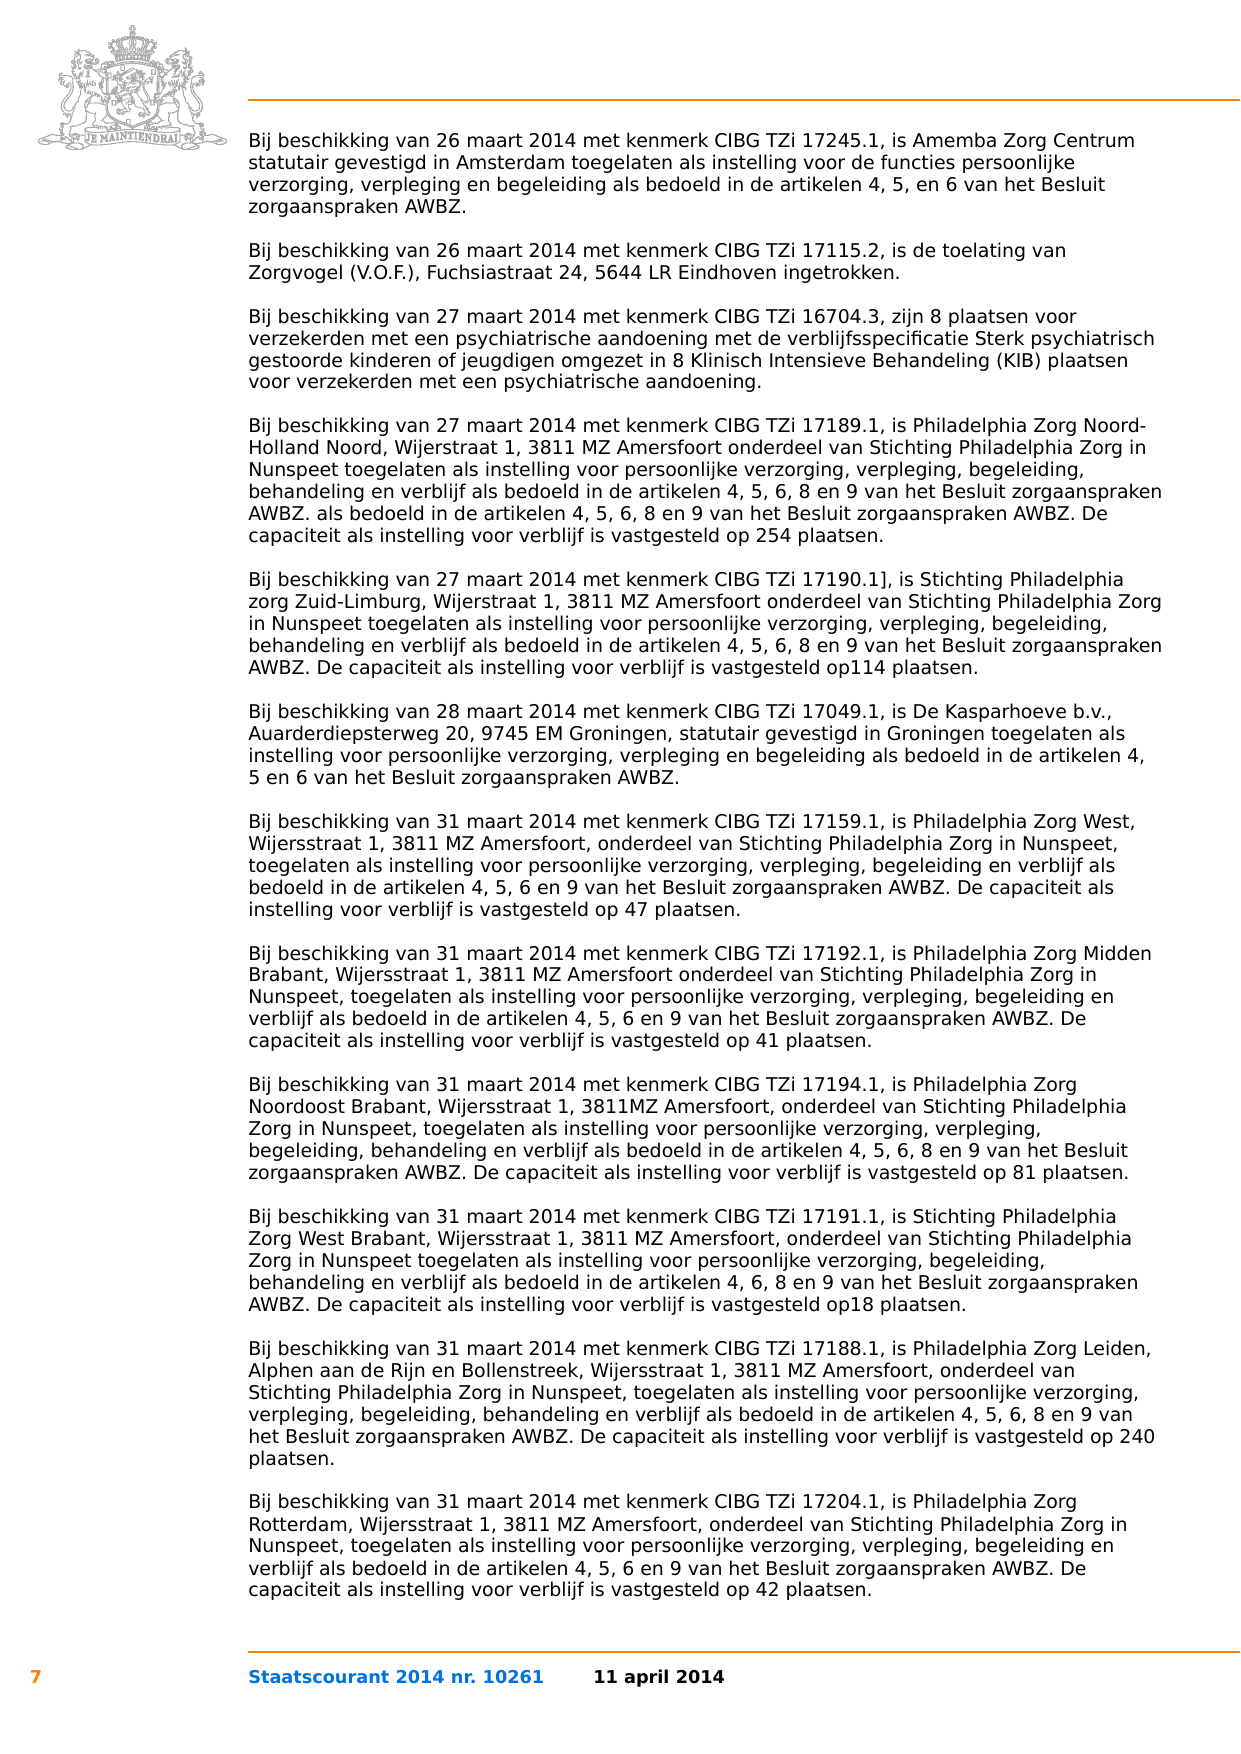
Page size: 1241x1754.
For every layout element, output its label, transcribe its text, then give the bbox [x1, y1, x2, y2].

text Bij beschikking van 27 maart 2014 met kenmerk CIBG TZi 17189.1, is Philadelphia Zorg Noord-Holland Noord, Wijerstraat 1, 3811 MZ Amersfoort onderdeel van Stichting Philadelphia Zorg in Nunspeet toegelaten als instelling voor persoonlijke verzorging, verpleging, begeleiding, behandeling en verblijf als bedoeld in de artikelen 4, 5, 6, 8 en 9 van het Besluit zorgaanspraken AWBZ. als bedoeld in de artikelen 4, 5, 6, 8 en 9 van het Besluit zorgaanspraken AWBZ. De capaciteit als instelling voor verblijf is vastgesteld op 254 plaatsen. [248, 415, 1163, 547]
text Bij beschikking van 26 maart 2014 met kenmerk CIBG TZi 17245.1, is Amemba Zorg Centrum statutair gevestigd in Amsterdam toegelaten als instelling voor de functies persoonlijke verzorging, verpleging en begeleiding als bedoeld in de artikelen 4, 5, en 6 van het Besluit zorgaanspraken AWBZ. [248, 130, 1163, 218]
text Bij beschikking van 31 maart 2014 met kenmerk CIBG TZi 17191.1, is Stichting Philadelphia Zorg West Brabant, Wijersstraat 1, 3811 MZ Amersfoort, onderdeel van Stichting Philadelphia Zorg in Nunspeet toegelaten als instelling voor persoonlijke verzorging, begeleiding, behandeling en verblijf als bedoeld in de artikelen 4, 6, 8 en 9 van het Besluit zorgaanspraken AWBZ. De capaciteit als instelling voor verblijf is vastgesteld op18 plaatsen. [248, 1206, 1163, 1316]
text Bij beschikking van 31 maart 2014 met kenmerk CIBG TZi 17159.1, is Philadelphia Zorg West, Wijersstraat 1, 3811 MZ Amersfoort, onderdeel van Stichting Philadelphia Zorg in Nunspeet, toegelaten als instelling voor persoonlijke verzorging, verpleging, begeleiding en verblijf als bedoeld in de artikelen 4, 5, 6 en 9 van het Besluit zorgaanspraken AWBZ. De capaciteit als instelling voor verblijf is vastgesteld op 47 plaatsen. [248, 811, 1163, 921]
text Bij beschikking van 27 maart 2014 met kenmerk CIBG TZi 17190.1], is Stichting Philadelphia zorg Zuid-Limburg, Wijerstraat 1, 3811 MZ Amersfoort onderdeel van Stichting Philadelphia Zorg in Nunspeet toegelaten als instelling voor persoonlijke verzorging, verpleging, begeleiding, behandeling en verblijf als bedoeld in de artikelen 4, 5, 6, 8 en 9 van het Besluit zorgaanspraken AWBZ. De capaciteit als instelling voor verblijf is vastgesteld op114 plaatsen. [248, 569, 1163, 679]
text Bij beschikking van 31 maart 2014 met kenmerk CIBG TZi 17194.1, is Philadelphia Zorg Noordoost Brabant, Wijersstraat 1, 3811MZ Amersfoort, onderdeel van Stichting Philadelphia Zorg in Nunspeet, toegelaten als instelling voor persoonlijke verzorging, verpleging, begeleiding, behandeling en verblijf als bedoeld in de artikelen 4, 5, 6, 8 en 9 van het Besluit zorgaanspraken AWBZ. De capaciteit als instelling voor verblijf is vastgesteld op 81 plaatsen. [248, 1074, 1163, 1184]
text Bij beschikking van 27 maart 2014 met kenmerk CIBG TZi 16704.3, zijn 8 plaatsen voor verzekerden met een psychiatrische aandoening met de verblijfsspecificatie Sterk psychiatrisch gestoorde kinderen of jeugdigen omgezet in 8 Klinisch Intensieve Behandeling (KIB) plaatsen voor verzekerden met een psychiatrische aandoening. [248, 306, 1163, 393]
text Bij beschikking van 31 maart 2014 met kenmerk CIBG TZi 17204.1, is Philadelphia Zorg Rotterdam, Wijersstraat 1, 3811 MZ Amersfoort, onderdeel van Stichting Philadelphia Zorg in Nunspeet, toegelaten als instelling voor persoonlijke verzorging, verpleging, begeleiding en verblijf als bedoeld in de artikelen 4, 5, 6 en 9 van het Besluit zorgaanspraken AWBZ. De capaciteit als instelling voor verblijf is vastgesteld op 42 plaatsen. [248, 1491, 1163, 1601]
picture [38, 25, 227, 150]
text Bij beschikking van 31 maart 2014 met kenmerk CIBG TZi 17192.1, is Philadelphia Zorg Midden Brabant, Wijersstraat 1, 3811 MZ Amersfoort onderdeel van Stichting Philadelphia Zorg in Nunspeet, toegelaten als instelling voor persoonlijke verzorging, verpleging, begeleiding en verblijf als bedoeld in de artikelen 4, 5, 6 en 9 van het Besluit zorgaanspraken AWBZ. De capaciteit als instelling voor verblijf is vastgesteld op 41 plaatsen. [248, 942, 1163, 1052]
text Bij beschikking van 26 maart 2014 met kenmerk CIBG TZi 17115.2, is de toelating van Zorgvogel (V.O.F.), Fuchsiastraat 24, 5644 LR Eindhoven ingetrokken. [248, 240, 1163, 284]
text Bij beschikking van 28 maart 2014 met kenmerk CIBG TZi 17049.1, is De Kasparhoeve b.v., Auarderdiepsterweg 20, 9745 EM Groningen, statutair gevestigd in Groningen toegelaten als instelling voor persoonlijke verzorging, verpleging en begeleiding als bedoeld in de artikelen 4, 5 en 6 van het Besluit zorgaanspraken AWBZ. [248, 701, 1163, 789]
text Bij beschikking van 31 maart 2014 met kenmerk CIBG TZi 17188.1, is Philadelphia Zorg Leiden, Alphen aan de Rijn en Bollenstreek, Wijersstraat 1, 3811 MZ Amersfoort, onderdeel van Stichting Philadelphia Zorg in Nunspeet, toegelaten als instelling voor persoonlijke verzorging, verpleging, begeleiding, behandeling en verblijf als bedoeld in de artikelen 4, 5, 6, 8 en 9 van het Besluit zorgaanspraken AWBZ. De capaciteit als instelling voor verblijf is vastgesteld op 240 plaatsen. [248, 1338, 1163, 1469]
